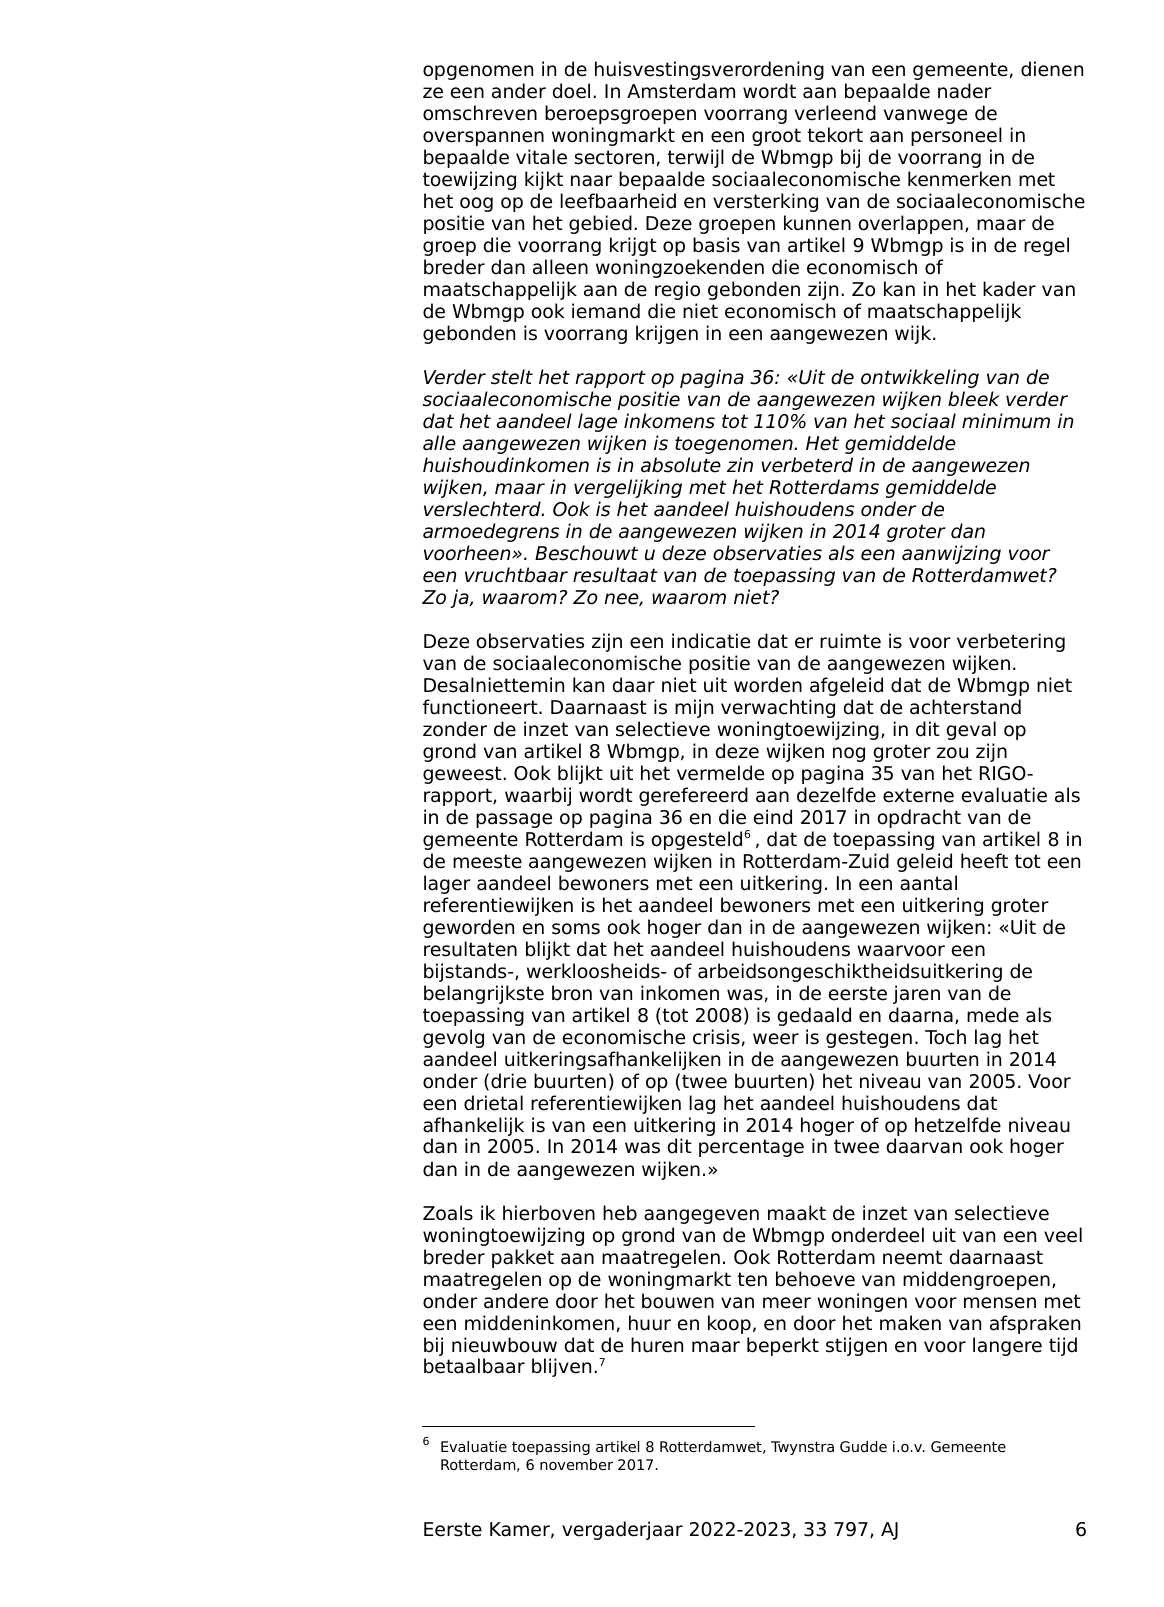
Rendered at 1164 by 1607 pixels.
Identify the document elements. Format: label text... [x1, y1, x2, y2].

text Deze observaties zijn een indicatie dat er ruimte is voor verbetering van de sociaaleconomische positie van de aangewezen wijken. Desalniettemin kan daar niet uit worden afgeleid dat de Wbmgp niet functioneert. Daarnaast is mijn verwachting dat de achterstand zonder de inzet van selectieve woningtoewijzing, in dit geval op grond van artikel 8 Wbmgp, in deze wijken nog groter zou zijn geweest. Ook blijkt uit het vermelde op pagina 35 van het RIGO-rapport, waarbij wordt gerefereerd aan dezelfde externe evaluatie als in de passage op pagina 36 en die eind 2017 in opdracht van de gemeente Rotterdam is opgesteld, dat de toepassing van artikel 8 in de meeste aangewezen wijken in Rotterdam-Zuid geleid heeft tot een lager aandeel bewoners met een uitkering. In een aantal referentiewijken is het aandeel bewoners met een uitkering groter geworden en soms ook hoger dan in de aangewezen wijken: «Uit de resultaten blijkt dat het aandeel huishoudens waarvoor een bijstands-, werkloosheids- of arbeidsongeschiktheidsuitkering de belangrijkste bron van inkomen was, in de eerste jaren van de toepassing van artikel 8 (tot 2008) is gedaald en daarna, mede als gevolg van de economische crisis, weer is gestegen. Toch lag het aandeel uitkeringsafhankelijken in de aangewezen buurten in 2014 onder (drie buurten) of op (twee buurten) het niveau van 2005. Voor een drietal referentiewijken lag het aandeel huishoudens dat afhankelijk is van een uitkering in 2014 hoger of op hetzelfde niveau dan in 2005. In 2014 was dit percentage in twee daarvan ook hoger dan in de aangewezen wijken.» [422, 631, 1087, 1180]
text Zoals ik hierboven heb aangegeven maakt de inzet van selectieve woningtoewijzing op grond van de Wbmgp onderdeel uit van een veel breder pakket aan maatregelen. Ook Rotterdam neemt daarnaast maatregelen op de woningmarkt ten behoeve van middengroepen, onder andere door het bouwen van meer woningen voor mensen met een middeninkomen, huur en koop, en door het maken van afspraken bij nieuwbouw dat de huren maar beperkt stijgen en voor langere tijd betaalbaar blijven. [422, 1203, 1087, 1378]
text Verder stelt het rapport op pagina 36: «Uit de ontwikkeling van de sociaaleconomische positie van de aangewezen wijken bleek verder dat het aandeel lage inkomens tot 110% van het sociaal minimum in alle aangewezen wijken is toegenomen. Het gemiddelde huishoudinkomen is in absolute zin verbeterd in de aangewezen wijken, maar in vergelijking met het Rotterdams gemiddelde verslechterd. Ook is het aandeel huishoudens onder de armoedegrens in de aangewezen wijken in 2014 groter dan voorheen». Beschouwt u deze observaties als een aanwijzing voor een vruchtbaar resultaat van de toepassing van de Rotterdamwet? Zo ja, waarom? Zo nee, waarom niet? [422, 367, 1087, 609]
text Evaluatie toepassing artikel 8 Rotterdamwet, Twynstra Gudde i.o.v. Gemeente Rotterdam, 6 november 2017. [422, 1435, 1087, 1474]
text opgenomen in de huisvestingsverordening van een gemeente, dienen ze een ander doel. In Amsterdam wordt aan bepaalde nader omschreven beroepsgroepen voorrang verleend vanwege de overspannen woningmarkt en een groot tekort aan personeel in bepaalde vitale sectoren, terwijl de Wbmgp bij de voorrang in de toewijzing kijkt naar bepaalde sociaaleconomische kenmerken met het oog op de leefbaarheid en versterking van de sociaaleconomische positie van het gebied. Deze groepen kunnen overlappen, maar de groep die voorrang krijgt op basis van artikel 9 Wbmgp is in de regel breder dan alleen woningzoekenden die economisch of maatschappelijk aan de regio gebonden zijn. Zo kan in het kader van de Wbmgp ook iemand die niet economisch of maatschappelijk gebonden is voorrang krijgen in een aangewezen wijk. [422, 59, 1087, 345]
